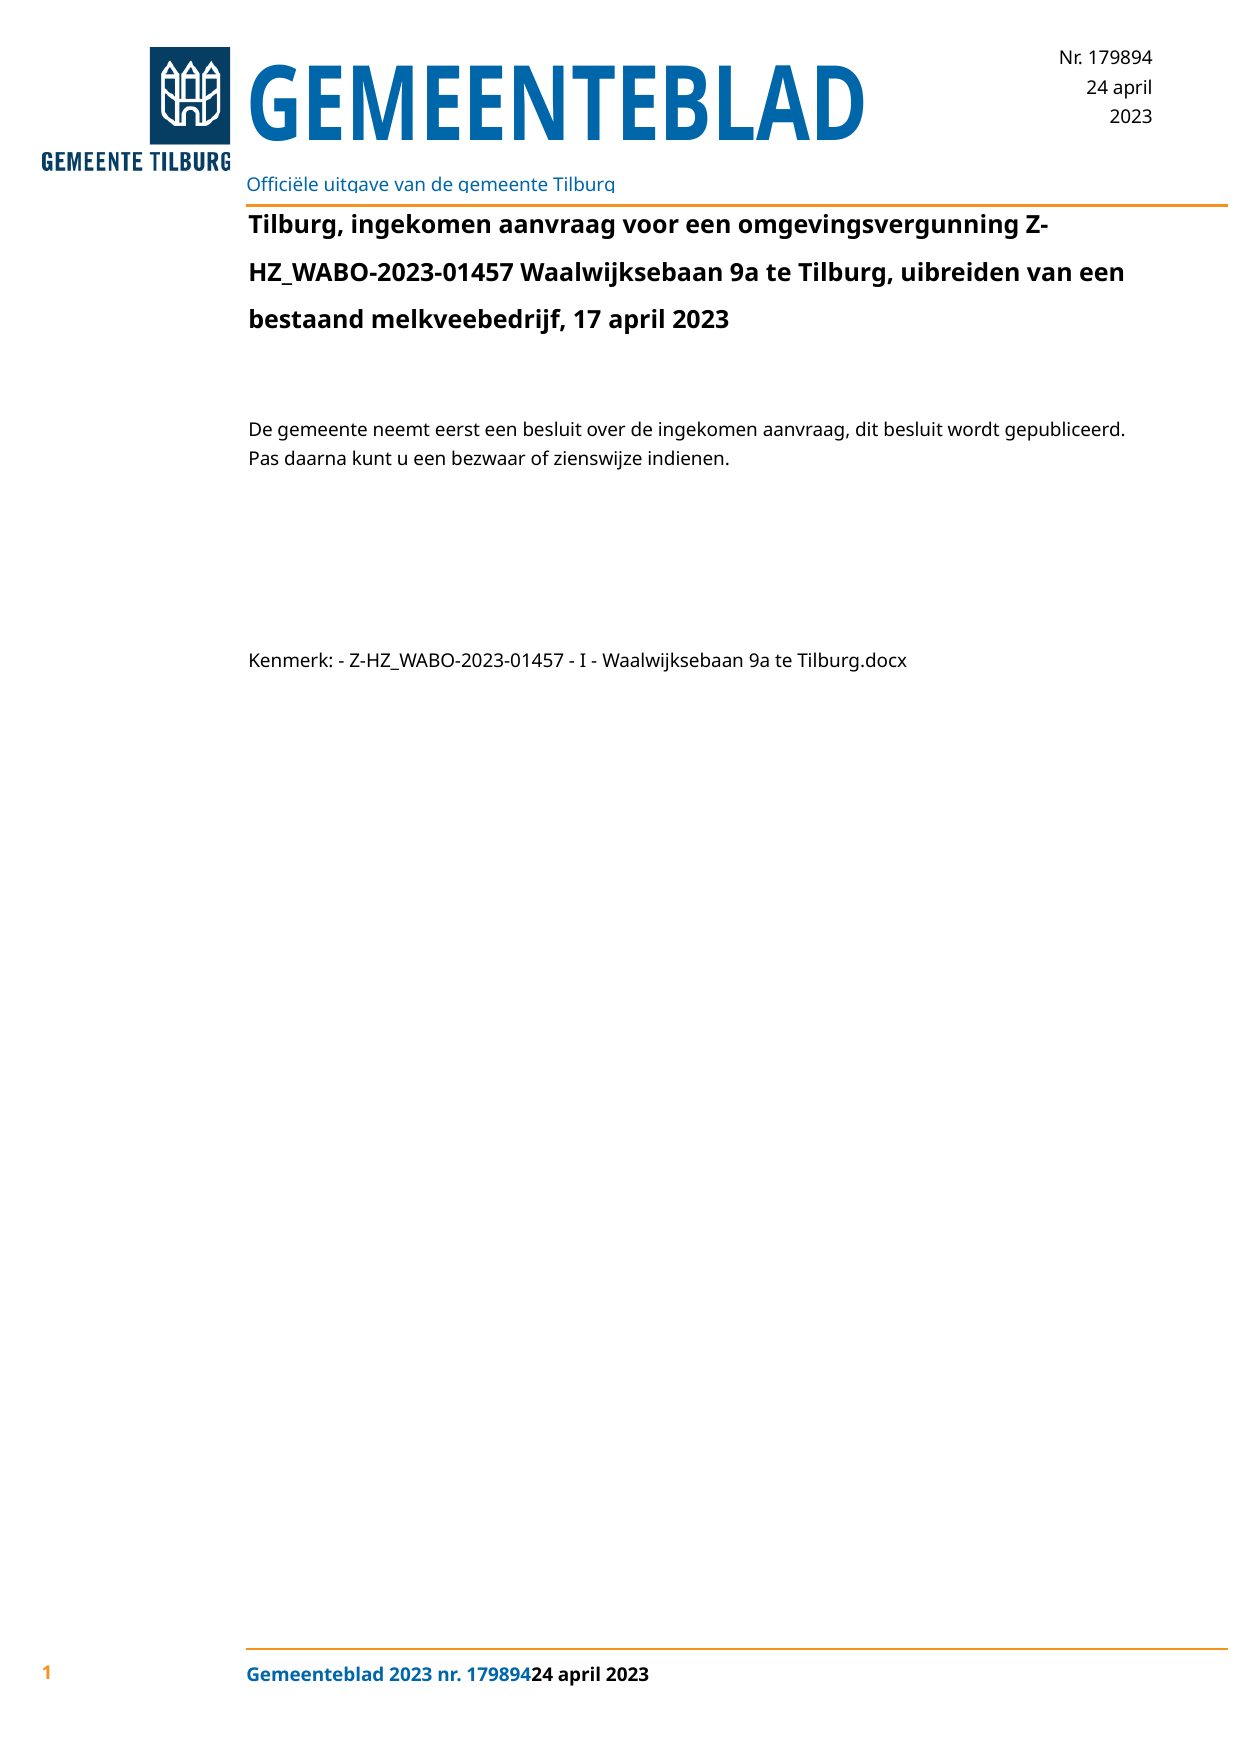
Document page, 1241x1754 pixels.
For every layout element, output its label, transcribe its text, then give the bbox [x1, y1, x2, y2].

picture [41, 47, 231, 172]
text Kenmerk: - Z-HZ_WABO-2023-01457 - I - Waalwijksebaan 9a te Tilburg.docx [248, 647, 1152, 673]
text Tilburg, ingekomen aanvraag voor een omgevingsvergunning Z-HZ_WABO-2023-01457 Waalwijksebaan 9a te Tilburg, uibreiden van een bestaand melkveebedrijf, 17 april 2023 [248, 207, 1152, 336]
text De gemeente neemt eerst een besluit over de ingekomen aanvraag, dit besluit wordt gepubliceerd. Pas daarna kunt u een bezwaar of zienswijze indienen. [248, 416, 1152, 471]
